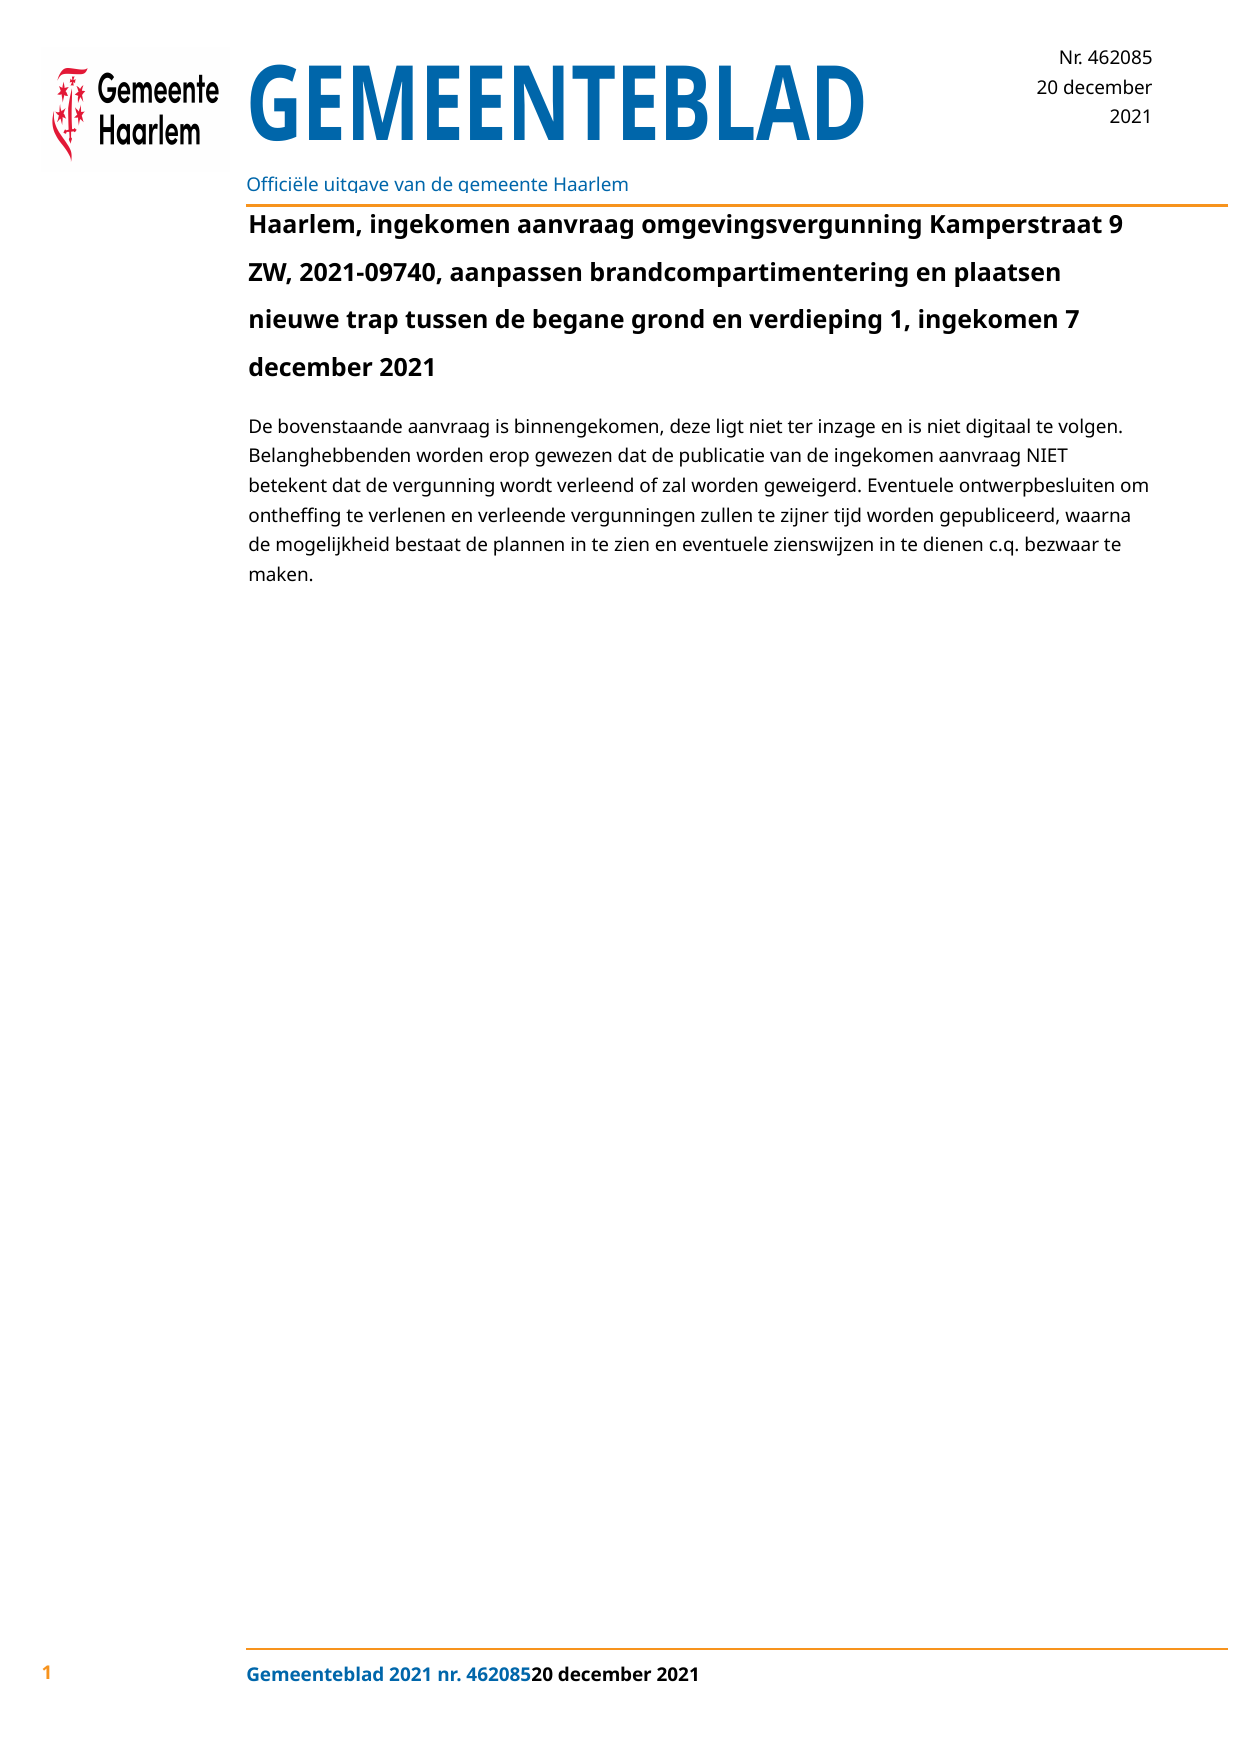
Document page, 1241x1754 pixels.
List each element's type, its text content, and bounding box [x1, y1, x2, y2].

text De bovenstaande aanvraag is binnengekomen, deze ligt niet ter inzage en is niet digitaal te volgen. Belanghebbenden worden erop gewezen dat de publicatie van de ingekomen aanvraag NIET betekent dat de vergunning wordt verleend of zal worden geweigerd. Eventuele ontwerpbesluiten om ontheffing te verlenen en verleende vergunningen zullen te zijner tijd worden gepubliceerd, waarna de mogelijkheid bestaat de plannen in te zien en eventuele zienswijzen in te dienen c.q. bezwaar te maken. [248, 413, 1152, 587]
text Haarlem, ingekomen aanvraag omgevingsvergunning Kamperstraat 9 ZW, 2021-09740, aanpassen brandcompartimentering en plaatsen nieuwe trap tussen de begane grond en verdieping 1, ingekomen 7 december 2021 [248, 207, 1152, 384]
picture [41, 47, 231, 172]
